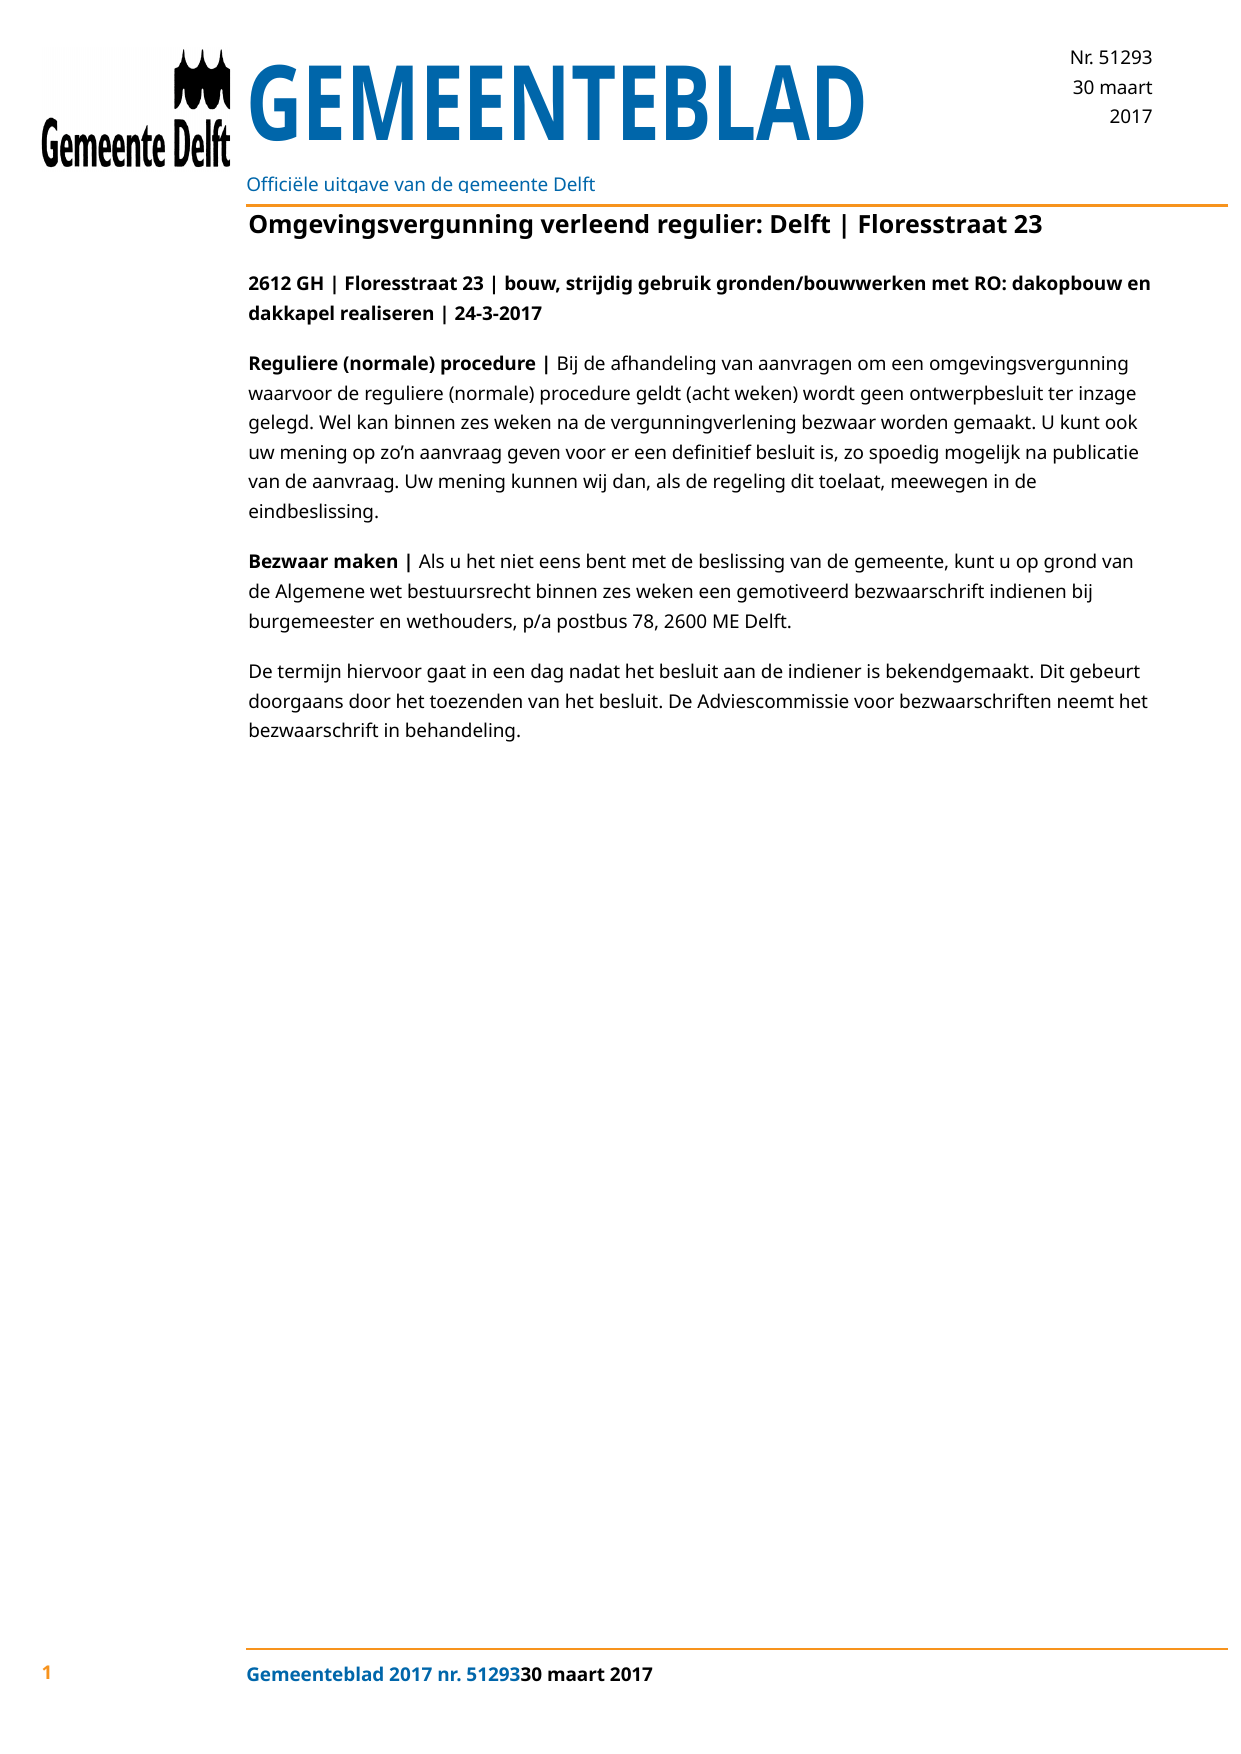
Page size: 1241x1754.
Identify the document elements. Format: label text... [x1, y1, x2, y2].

text De termijn hiervoor gaat in een dag nadat het besluit aan de indiener is bekendgemaakt. Dit gebeurt doorgaans door het toezenden van het besluit. De Adviescommissie voor bezwaarschriften neemt het bezwaarschrift in behandeling. [248, 658, 1152, 743]
text Omgevingsvergunning verleend regulier: Delft | Floresstraat 23 [248, 207, 1152, 241]
text 2612 GH | Floresstraat 23 | bouw, strijdig gebruik gronden/bouwwerken met RO: dakopbouw en dakkapel realiseren | 24-3-2017 [248, 270, 1152, 326]
text Reguliere (normale) procedure | Bij de afhandeling van aanvragen om een omgevingsvergunning waarvoor de reguliere (normale) procedure geldt (acht weken) wordt geen ontwerpbesluit ter inzage gelegd. Wel kan binnen zes weken na de vergunningverlening bezwaar worden gemaakt. U kunt ook uw mening op zo’n aanvraag geven voor er een definitief besluit is, zo spoedig mogelijk na publicatie van de aanvraag. Uw mening kunnen wij dan, als de regeling dit toelaat, meewegen in de eindbeslissing. [248, 350, 1152, 524]
text Bezwaar maken | Als u het niet eens bent met de beslissing van de gemeente, kunt u op grond van de Algemene wet bestuursrecht binnen zes weken een gemotiveerd bezwaarschrift indienen bij burgemeester en wethouders, p/a postbus 78, 2600 ME Delft. [248, 549, 1152, 633]
picture [41, 47, 231, 172]
